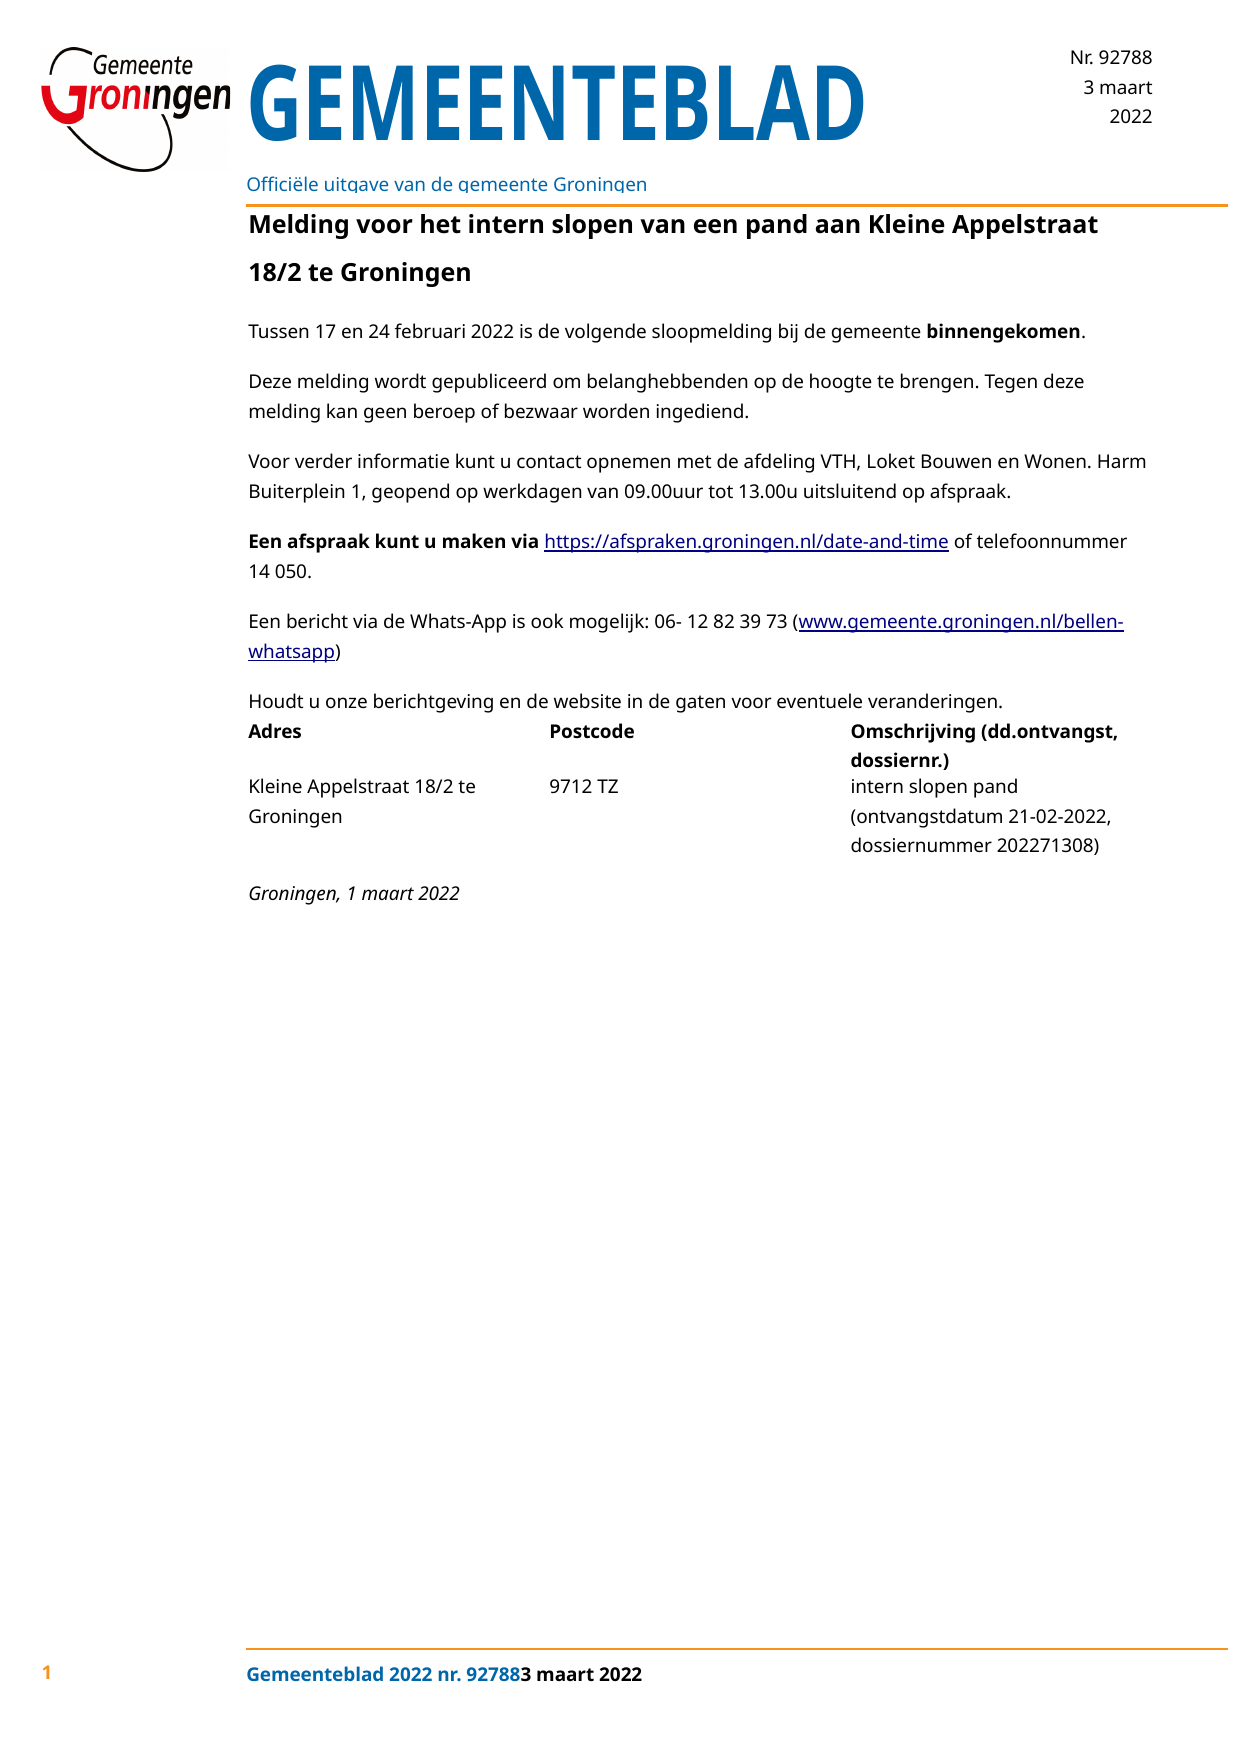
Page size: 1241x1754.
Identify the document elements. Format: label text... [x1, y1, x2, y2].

text Deze melding wordt gepubliceerd om belanghebbenden op de hoogte te brengen. Tegen deze melding kan geen beroep of bezwaar worden ingediend. [248, 368, 1152, 424]
text Een bericht via de Whats-App is ook mogelijk: 06- 12 82 39 73 (www.gemeente.groningen.nl/bellen-whatsapp) [248, 608, 1152, 664]
text Een afspraak kunt u maken via https://afspraken.groningen.nl/date-and-time of telefoonnummer 14 050. [248, 528, 1152, 584]
text Tussen 17 en 24 februari 2022 is de volgende sloopmelding bij de gemeente binnengekomen. [248, 318, 1152, 344]
picture [41, 47, 231, 172]
table_cell Kleine Appelstraat 18/2 te Groningen [248, 773, 549, 858]
table_cell intern slopen pand (ontvangstdatum 21-02-2022, dossiernummer 202271308) [850, 773, 1152, 858]
text Houdt u onze berichtgeving en de website in de gaten voor eventuele veranderingen. [248, 688, 1152, 714]
text Voor verder informatie kunt u contact opnemen met de afdeling VTH, Loket Bouwen en Wonen. Harm Buiterplein 1, geopend op werkdagen van 09.00uur tot 13.00u uitsluitend op afspraak. [248, 448, 1152, 504]
text Groningen, 1 maart 2022 [248, 880, 1152, 905]
table_header Omschrijving (dd.ontvangst, dossiernr.) [850, 718, 1152, 773]
text Melding voor het intern slopen van een pand aan Kleine Appelstraat 18/2 te Groningen [248, 207, 1152, 288]
table_header Adres [248, 718, 549, 773]
table_cell 9712 TZ [549, 773, 850, 858]
table_header Postcode [549, 718, 850, 773]
